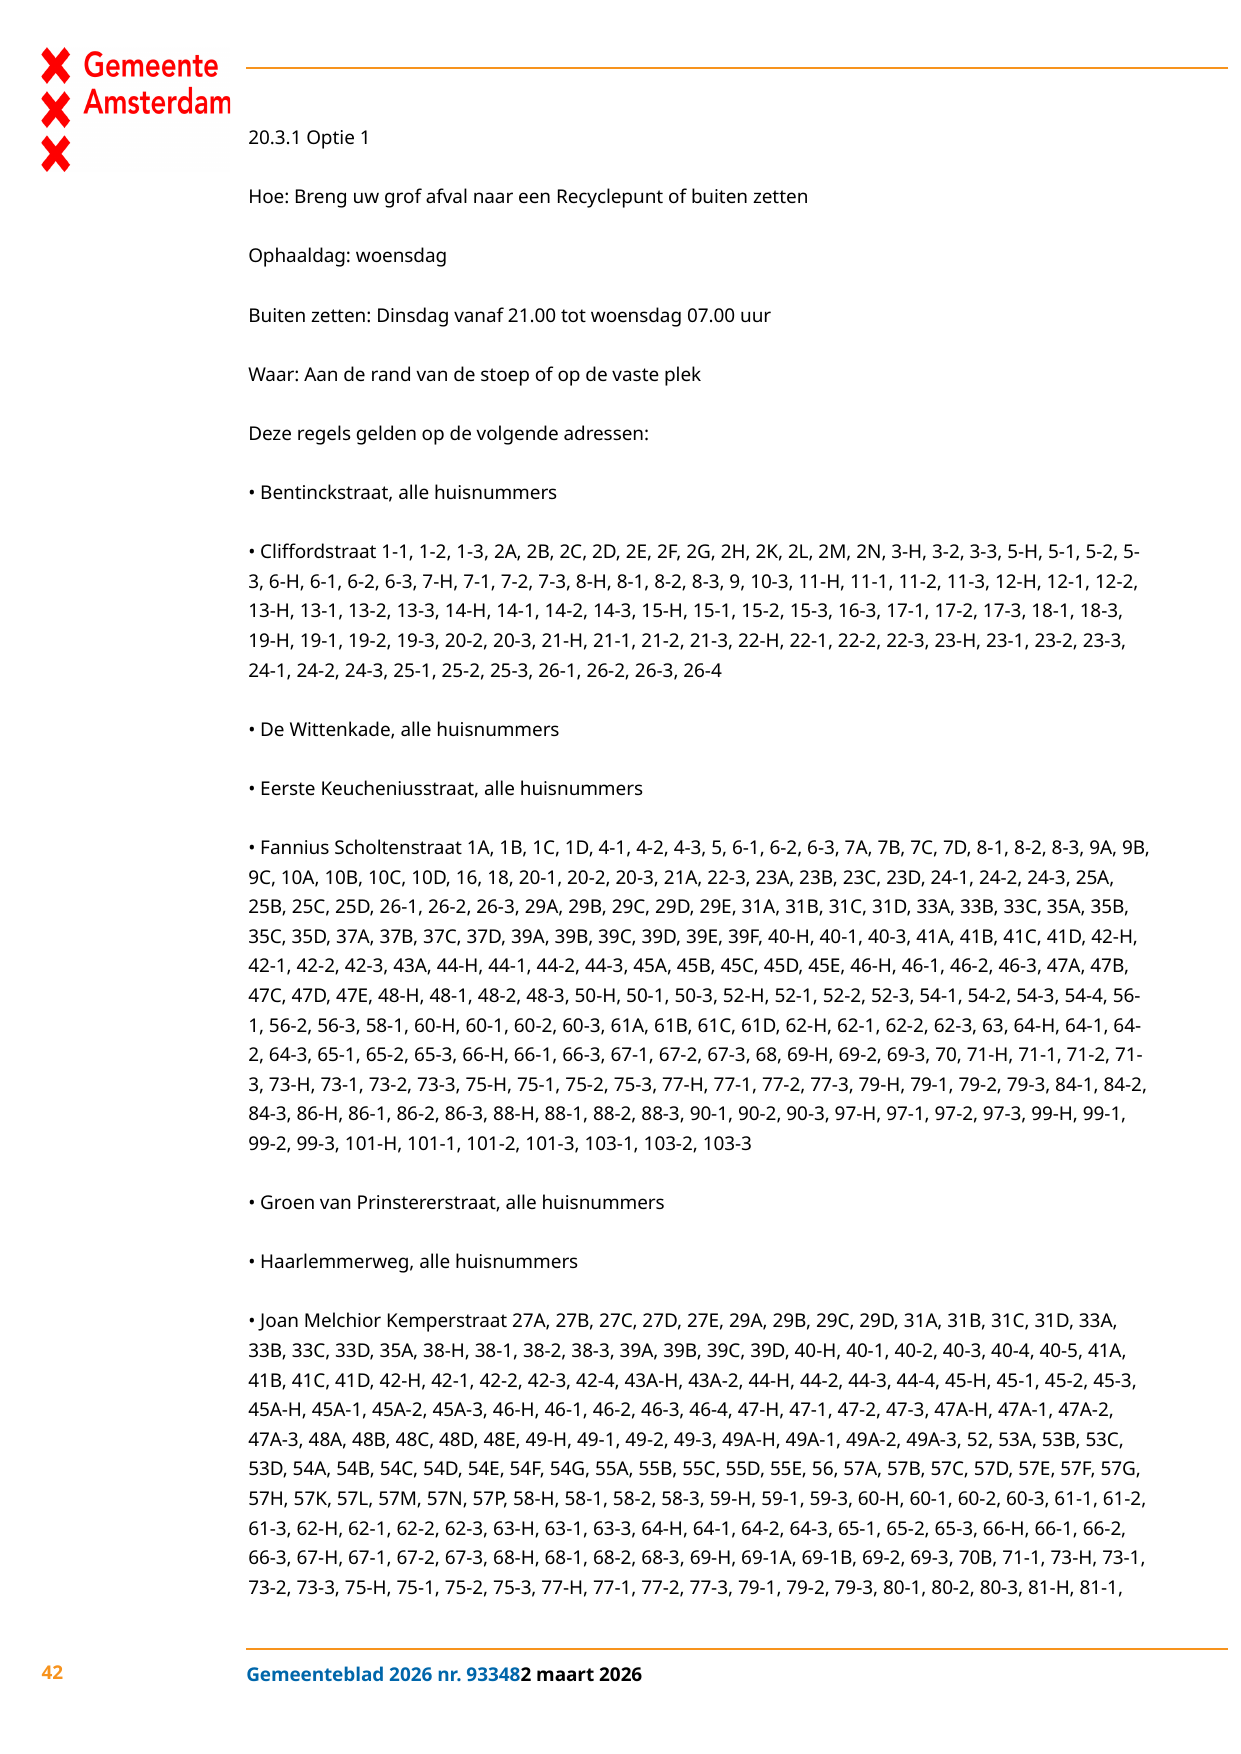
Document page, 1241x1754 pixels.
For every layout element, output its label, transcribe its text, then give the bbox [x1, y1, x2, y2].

text • Fannius Scholtenstraat 1A, 1B, 1C, 1D, 4-1, 4-2, 4-3, 5, 6-1, 6-2, 6-3, 7A, 7B, 7C, 7D, 8-1, 8-2, 8-3, 9A, 9B, 9C, 10A, 10B, 10C, 10D, 16, 18, 20-1, 20-2, 20-3, 21A, 22-3, 23A, 23B, 23C, 23D, 24-1, 24-2, 24-3, 25A, 25B, 25C, 25D, 26-1, 26-2, 26-3, 29A, 29B, 29C, 29D, 29E, 31A, 31B, 31C, 31D, 33A, 33B, 33C, 35A, 35B, 35C, 35D, 37A, 37B, 37C, 37D, 39A, 39B, 39C, 39D, 39E, 39F, 40-H, 40-1, 40-3, 41A, 41B, 41C, 41D, 42-H, 42-1, 42-2, 42-3, 43A, 44-H, 44-1, 44-2, 44-3, 45A, 45B, 45C, 45D, 45E, 46-H, 46-1, 46-2, 46-3, 47A, 47B, 47C, 47D, 47E, 48-H, 48-1, 48-2, 48-3, 50-H, 50-1, 50-3, 52-H, 52-1, 52-2, 52-3, 54-1, 54-2, 54-3, 54-4, 56-1, 56-2, 56-3, 58-1, 60-H, 60-1, 60-2, 60-3, 61A, 61B, 61C, 61D, 62-H, 62-1, 62-2, 62-3, 63, 64-H, 64-1, 64-2, 64-3, 65-1, 65-2, 65-3, 66-H, 66-1, 66-3, 67-1, 67-2, 67-3, 68, 69-H, 69-2, 69-3, 70, 71-H, 71-1, 71-2, 71-3, 73-H, 73-1, 73-2, 73-3, 75-H, 75-1, 75-2, 75-3, 77-H, 77-1, 77-2, 77-3, 79-H, 79-1, 79-2, 79-3, 84-1, 84-2, 84-3, 86-H, 86-1, 86-2, 86-3, 88-H, 88-1, 88-2, 88-3, 90-1, 90-2, 90-3, 97-H, 97-1, 97-2, 97-3, 99-H, 99-1, 99-2, 99-3, 101-H, 101-1, 101-2, 101-3, 103-1, 103-2, 103-3 [248, 834, 1152, 1156]
text Buiten zetten: Dinsdag vanaf 21.00 tot woensdag 07.00 uur [248, 302, 1152, 328]
text • Groen van Prinstererstraat, alle huisnummers [248, 1189, 1152, 1215]
text Waar: Aan de rand van de stoep of op de vaste plek [248, 361, 1152, 387]
text Hoe: Breng uw grof afval naar een Recyclepunt of buiten zetten [248, 183, 1152, 209]
text Ophaaldag: woensdag [248, 243, 1152, 268]
text • Bentinckstraat, alle huisnummers [248, 479, 1152, 505]
text 20.3.1 Optie 1 [248, 124, 1152, 150]
text • De Wittenkade, alle huisnummers [248, 716, 1152, 742]
text • Joan Melchior Kemperstraat 27A, 27B, 27C, 27D, 27E, 29A, 29B, 29C, 29D, 31A, 31B, 31C, 31D, 33A, 33B, 33C, 33D, 35A, 38-H, 38-1, 38-2, 38-3, 39A, 39B, 39C, 39D, 40-H, 40-1, 40-2, 40-3, 40-4, 40-5, 41A, 41B, 41C, 41D, 42-H, 42-1, 42-2, 42-3, 42-4, 43A-H, 43A-2, 44-H, 44-2, 44-3, 44-4, 45-H, 45-1, 45-2, 45-3, 45A-H, 45A-1, 45A-2, 45A-3, 46-H, 46-1, 46-2, 46-3, 46-4, 47-H, 47-1, 47-2, 47-3, 47A-H, 47A-1, 47A-2, 47A-3, 48A, 48B, 48C, 48D, 48E, 49-H, 49-1, 49-2, 49-3, 49A-H, 49A-1, 49A-2, 49A-3, 52, 53A, 53B, 53C, 53D, 54A, 54B, 54C, 54D, 54E, 54F, 54G, 55A, 55B, 55C, 55D, 55E, 56, 57A, 57B, 57C, 57D, 57E, 57F, 57G, 57H, 57K, 57L, 57M, 57N, 57P, 58-H, 58-1, 58-2, 58-3, 59-H, 59-1, 59-3, 60-H, 60-1, 60-2, 60-3, 61-1, 61-2, 61-3, 62-H, 62-1, 62-2, 62-3, 63-H, 63-1, 63-3, 64-H, 64-1, 64-2, 64-3, 65-1, 65-2, 65-3, 66-H, 66-1, 66-2, 66-3, 67-H, 67-1, 67-2, 67-3, 68-H, 68-1, 68-2, 68-3, 69-H, 69-1A, 69-1B, 69-2, 69-3, 70B, 71-1, 73-H, 73-1, 73-2, 73-3, 75-H, 75-1, 75-2, 75-3, 77-H, 77-1, 77-2, 77-3, 79-1, 79-2, 79-3, 80-1, 80-2, 80-3, 81-H, 81-1, [248, 1308, 1152, 1600]
text • Eerste Keucheniusstraat, alle huisnummers [248, 775, 1152, 801]
text • Haarlemmerweg, alle huisnummers [248, 1248, 1152, 1274]
text Deze regels gelden op de volgende adressen: [248, 420, 1152, 446]
text • Cliffordstraat 1-1, 1-2, 1-3, 2A, 2B, 2C, 2D, 2E, 2F, 2G, 2H, 2K, 2L, 2M, 2N, 3-H, 3-2, 3-3, 5-H, 5-1, 5-2, 5-3, 6-H, 6-1, 6-2, 6-3, 7-H, 7-1, 7-2, 7-3, 8-H, 8-1, 8-2, 8-3, 9, 10-3, 11-H, 11-1, 11-2, 11-3, 12-H, 12-1, 12-2, 13-H, 13-1, 13-2, 13-3, 14-H, 14-1, 14-2, 14-3, 15-H, 15-1, 15-2, 15-3, 16-3, 17-1, 17-2, 17-3, 18-1, 18-3, 19-H, 19-1, 19-2, 19-3, 20-2, 20-3, 21-H, 21-1, 21-2, 21-3, 22-H, 22-1, 22-2, 22-3, 23-H, 23-1, 23-2, 23-3, 24-1, 24-2, 24-3, 25-1, 25-2, 25-3, 26-1, 26-2, 26-3, 26-4 [248, 538, 1152, 683]
picture [41, 47, 231, 172]
